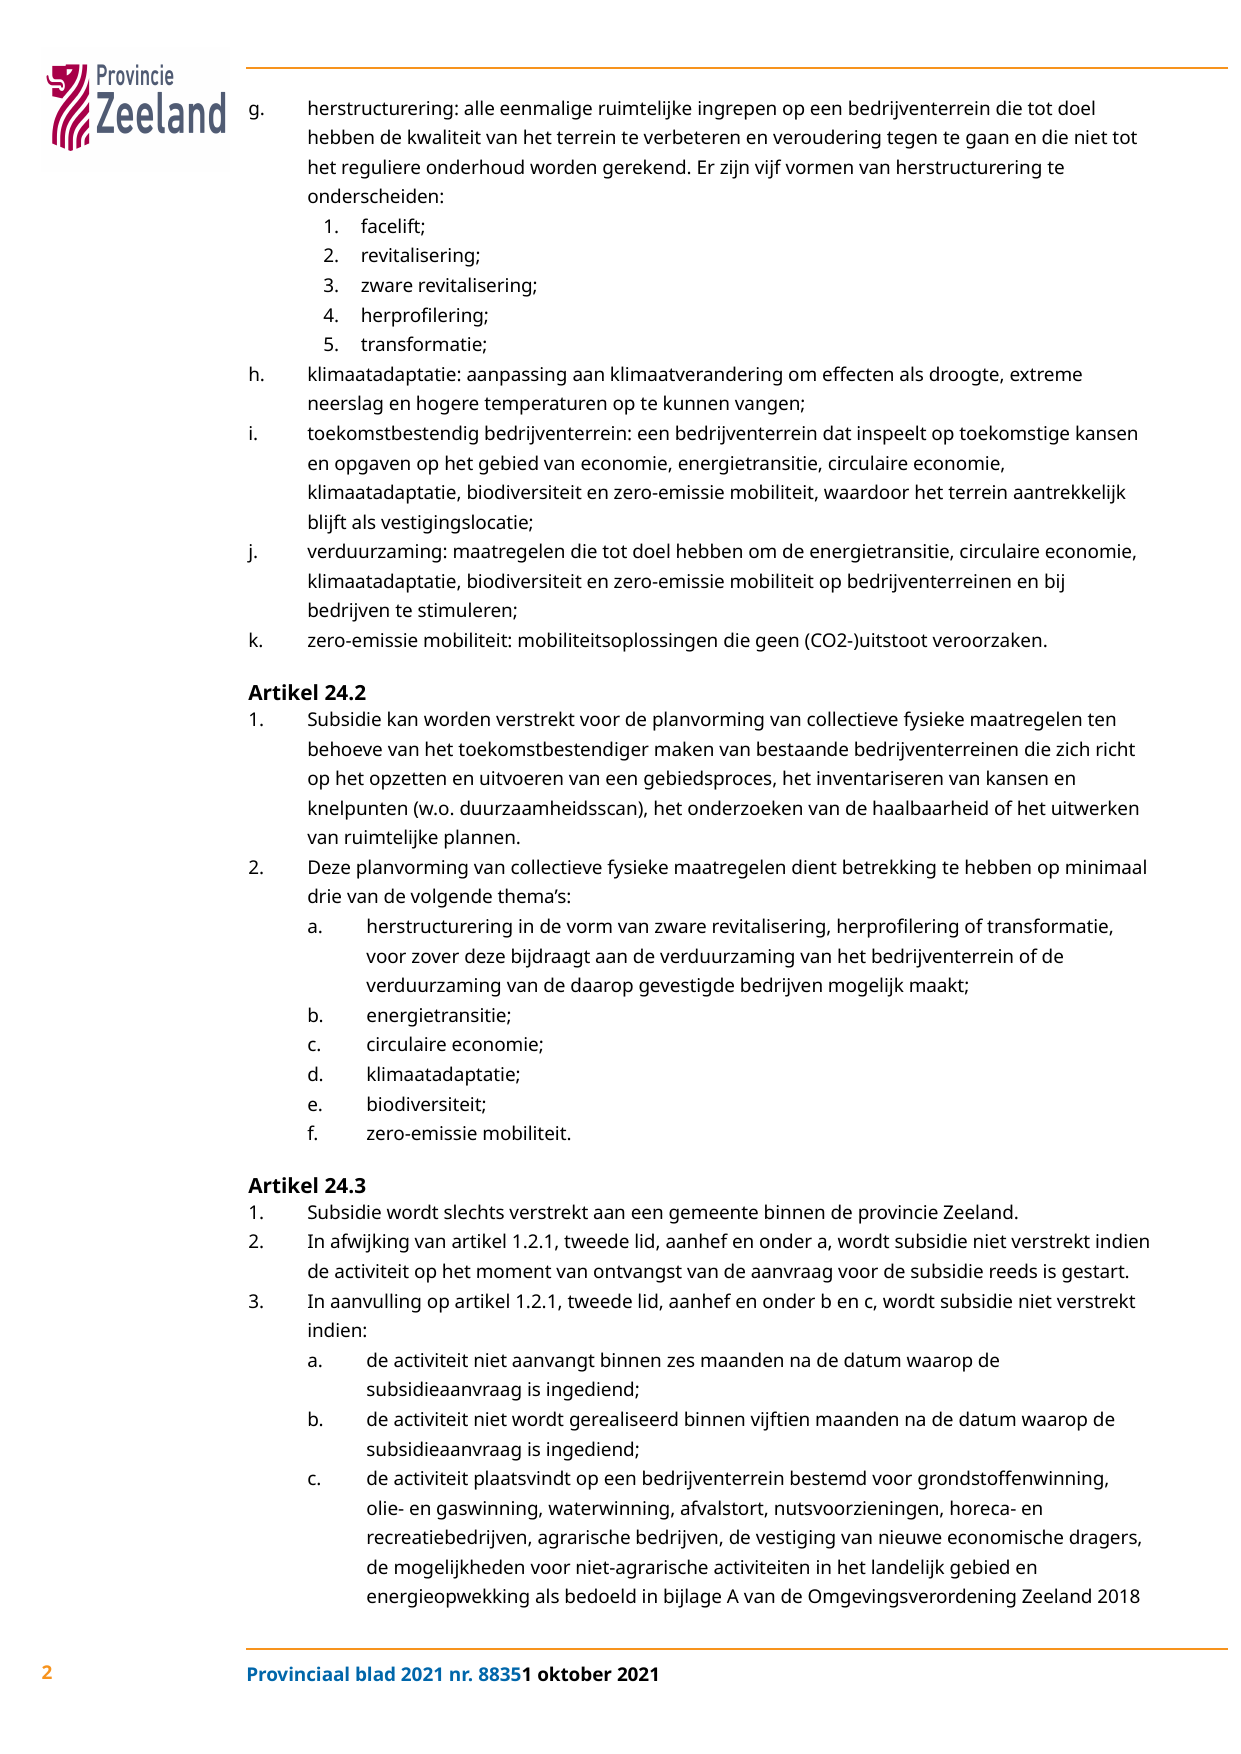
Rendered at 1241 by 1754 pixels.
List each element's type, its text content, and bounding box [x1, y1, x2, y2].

list de activiteit niet aanvangt binnen zes maanden na de datum waarop de subsidieaanvraag is ingediend; [307, 1347, 1152, 1402]
list herprofilering; [323, 302, 1152, 328]
list klimaatadaptatie: aanpassing aan klimaatverandering om effecten als droogte, extreme neerslag en hogere temperaturen op te kunnen vangen; [248, 361, 1152, 416]
list herstructurering: alle eenmalige ruimtelijke ingrepen op een bedrijventerrein die tot doel hebben de kwaliteit van het terrein te verbeteren en veroudering tegen te gaan en die niet tot het reguliere onderhoud worden gerekend. Er zijn vijf vormen van herstructurering te onderscheiden: [248, 95, 1152, 209]
list energietransitie; [307, 1002, 1152, 1028]
list de activiteit plaatsvindt op een bedrijventerrein bestemd voor grondstoffenwinning, olie- en gaswinning, waterwinning, afvalstort, nutsvoorzieningen, horeca- en recreatiebedrijven, agrarische bedrijven, de vestiging van nieuwe economische dragers, de mogelijkheden voor niet-agrarische activiteiten in het landelijk gebied en energieopwekking als bedoeld in bijlage A van de Omgevingsverordening Zeeland 2018 [307, 1465, 1152, 1609]
list zero-emissie mobiliteit: mobiliteitsoplossingen die geen (CO2-)uitstoot veroorzaken. [248, 627, 1152, 653]
list In aanvulling op artikel 1.2.1, tweede lid, aanhef en onder b en c, wordt subsidie niet verstrekt indien: [248, 1288, 1152, 1343]
list Deze planvorming van collectieve fysieke maatregelen dient betrekking te hebben op minimaal drie van de volgende thema’s: [248, 854, 1152, 909]
picture [41, 47, 231, 172]
list zero-emissie mobiliteit. [307, 1120, 1152, 1146]
list circulaire economie; [307, 1032, 1152, 1057]
list zware revitalisering; [323, 272, 1152, 298]
list biodiversiteit; [307, 1091, 1152, 1116]
list Subsidie wordt slechts verstrekt aan een gemeente binnen de provincie Zeeland. [248, 1199, 1152, 1225]
list In afwijking van artikel 1.2.1, tweede lid, aanhef en onder a, wordt subsidie niet verstrekt indien de activiteit op het moment van ontvangst van de aanvraag voor de subsidie reeds is gestart. [248, 1229, 1152, 1284]
list toekomstbestendig bedrijventerrein: een bedrijventerrein dat inspeelt op toekomstige kansen en opgaven op het gebied van economie, energietransitie, circulaire economie, klimaatadaptatie, biodiversiteit en zero-emissie mobiliteit, waardoor het terrein aantrekkelijk blijft als vestigingslocatie; [248, 420, 1152, 535]
list revitalisering; [323, 243, 1152, 268]
list de activiteit niet wordt gerealiseerd binnen vijftien maanden na de datum waarop de subsidieaanvraag is ingediend; [307, 1406, 1152, 1462]
list verduurzaming: maatregelen die tot doel hebben om de energietransitie, circulaire economie, klimaatadaptatie, biodiversiteit en zero-emissie mobiliteit op bedrijventerreinen en bij bedrijven te stimuleren; [248, 538, 1152, 623]
list facelift; [323, 213, 1152, 239]
list klimaatadaptatie; [307, 1061, 1152, 1087]
list herstructurering in de vorm van zware revitalisering, herprofilering of transformatie, voor zover deze bijdraagt aan de verduurzaming van het bedrijventerrein of de verduurzaming van de daarop gevestigde bedrijven mogelijk maakt; [307, 913, 1152, 998]
text Artikel 24.3 [248, 1171, 1152, 1199]
list Subsidie kan worden verstrekt voor de planvorming van collectieve fysieke maatregelen ten behoeve van het toekomstbestendiger maken van bestaande bedrijventerreinen die zich richt op het opzetten en uitvoeren van een gebiedsproces, het inventariseren van kansen en knelpunten (w.o. duurzaamheidsscan), het onderzoeken van de haalbaarheid of het uitwerken van ruimtelijke plannen. [248, 706, 1152, 850]
text Artikel 24.2 [248, 678, 1152, 706]
list transformatie; [323, 331, 1152, 357]
